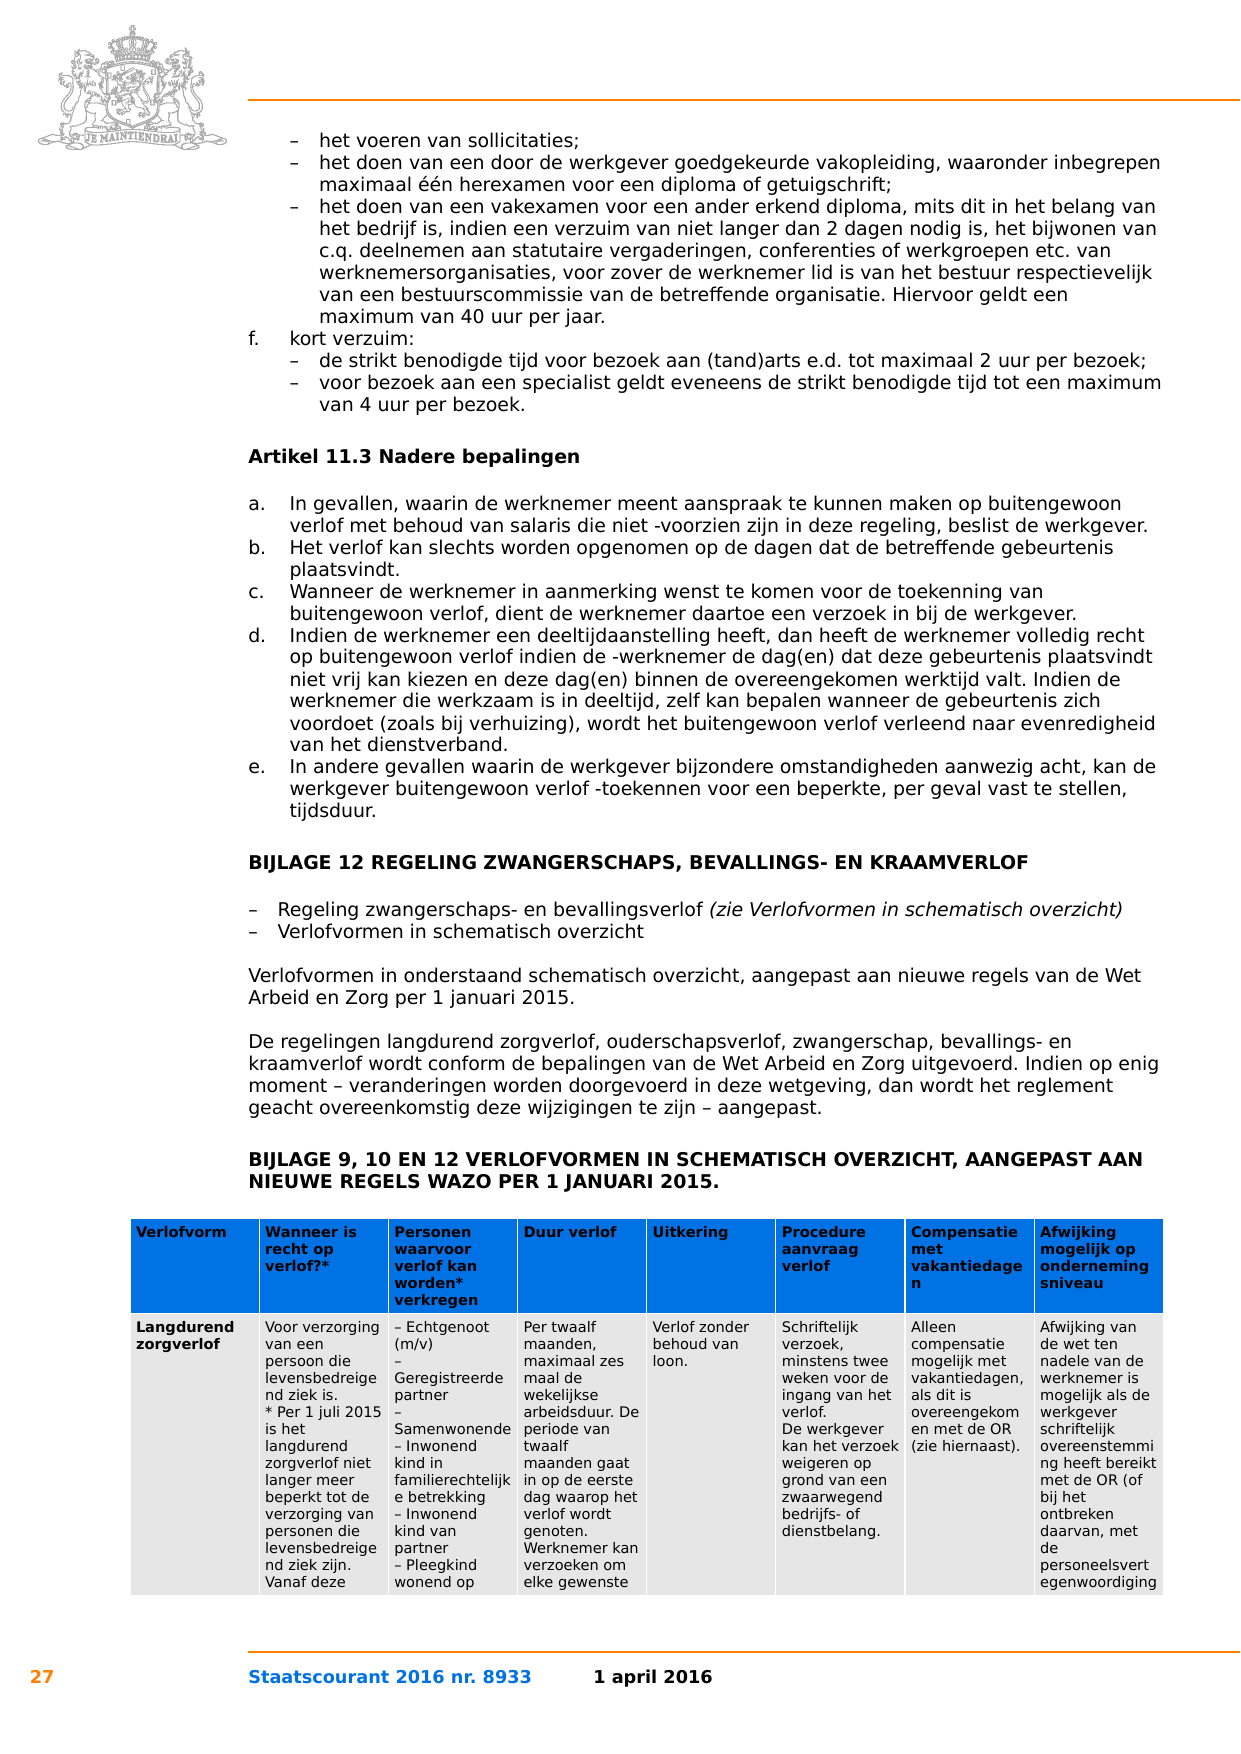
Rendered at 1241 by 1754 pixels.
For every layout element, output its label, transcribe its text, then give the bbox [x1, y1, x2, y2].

table_cell Voor verzorging van een persoon die levensbedreigend ziek is. * Per 1 juli 2015 is het langdurend zorgverlof niet langer meer beperkt tot de verzorging van personen die levensbedreigend ziek zijn. Vanaf deze [260, 1314, 388, 1595]
table_header Uitkering [647, 1219, 775, 1313]
table_cell – Echtgenoot (m/v) – Geregistreerde partner – Samenwonende – Inwonend kind in familierechtelijke betrekking – Inwonend kind van partner – Pleegkind wonend op [389, 1314, 517, 1595]
table_cell Per twaalf maanden, maximaal zes maal de wekelijkse arbeidsduur. De periode van twaalf maanden gaat in op de eerste dag waarop het verlof wordt genoten. Werknemer kan verzoeken om elke gewenste [518, 1314, 646, 1595]
subtitle Artikel 11.3 Nadere bepalingen [248, 446, 1163, 468]
table_cell Verlof zonder behoud van loon. [647, 1314, 775, 1595]
picture [38, 25, 227, 150]
table_header Afwijking mogelijk op ondernemingsniveau [1035, 1219, 1163, 1313]
table_header Procedure aanvraag verlof [776, 1219, 904, 1313]
text d. Indien de werknemer een deeltijdaanstelling heeft, dan heeft de werknemer volledig recht op buitengewoon verlof indien de -werknemer de dag(en) dat deze gebeurtenis plaatsvindt niet vrij kan kiezen en deze dag(en) binnen de overeengekomen werktijd valt. Indien de werknemer die werkzaam is in deeltijd, zelf kan bepalen wanneer de gebeurtenis zich voordoet (zoals bij verhuizing), wordt het buitengewoon verlof verleend naar evenredigheid van het dienstverband. [248, 624, 1163, 756]
subtitle BIJLAGE 9, 10 EN 12 VERLOFVORMEN IN SCHEMATISCH OVERZICHT, AANGEPAST AAN NIEUWE REGELS WAZO PER 1 JANUARI 2015. [248, 1149, 1163, 1193]
table_header Verlofvorm [131, 1219, 259, 1313]
text – de strikt benodigde tijd voor bezoek aan (tand)arts e.d. tot maximaal 2 uur per bezoek; [289, 350, 1163, 372]
text – het doen van een door de werkgever goedgekeurde vakopleiding, waaronder inbegrepen maximaal één herexamen voor een diploma of getuigschrift; [289, 152, 1163, 196]
table_header Personen waarvoor verlof kan worden* verkregen [389, 1219, 517, 1313]
table_header Duur verlof [518, 1219, 646, 1313]
subtitle BIJLAGE 12 REGELING ZWANGERSCHAPS, BEVALLINGS- EN KRAAMVERLOF [248, 852, 1163, 874]
text b. Het verlof kan slechts worden opgenomen op de dagen dat de betreffende gebeurtenis plaatsvindt. [248, 537, 1163, 581]
text c. Wanneer de werknemer in aanmerking wenst te komen voor de toekenning van buitengewoon verlof, dient de werknemer daartoe een verzoek in bij de werkgever. [248, 581, 1163, 624]
text – Verlofvormen in schematisch overzicht [248, 921, 1163, 943]
table_cell Alleen compensatie mogelijk met vakantiedagen, als dit is overeengekomen met de OR (zie hiernaast). [906, 1314, 1034, 1595]
text – voor bezoek aan een specialist geldt eveneens de strikt benodigde tijd tot een maximum van 4 uur per bezoek. [289, 372, 1163, 416]
text – het voeren van sollicitaties; [289, 130, 1163, 152]
table_cell Langdurend zorgverlof [131, 1314, 259, 1595]
text – Regeling zwangerschaps- en bevallingsverlof (zie Verlofvormen in schematisch overzicht) [248, 899, 1163, 921]
table_header Wanneer is recht op verlof?* [260, 1219, 388, 1313]
table_cell Afwijking van de wet ten nadele van de werknemer is mogelijk als de werkgever schriftelijk overeenstemming heeft bereikt met de OR (of bij het ontbreken daarvan, met de personeelsvertegenwoordiging [1035, 1314, 1163, 1595]
text Verlofvormen in onderstaand schematisch overzicht, aangepast aan nieuwe regels van de Wet Arbeid en Zorg per 1 januari 2015. [248, 965, 1163, 1009]
text e. In andere gevallen waarin de werkgever bijzondere omstandigheden aanwezig acht, kan de werkgever buitengewoon verlof -toekennen voor een beperkte, per geval vast te stellen, tijdsduur. [248, 756, 1163, 822]
text a. In gevallen, waarin de werknemer meent aanspraak te kunnen maken op buitengewoon verlof met behoud van salaris die niet -voorzien zijn in deze regeling, beslist de werkgever. [248, 493, 1163, 537]
text De regelingen langdurend zorgverlof, ouderschapsverlof, zwangerschap, bevallings- en kraamverlof wordt conform de bepalingen van de Wet Arbeid en Zorg uitgevoerd. Indien op enig moment – veranderingen worden doorgevoerd in deze wetgeving, dan wordt het reglement geacht overeenkomstig deze wijzigingen te zijn – aangepast. [248, 1031, 1163, 1119]
table_header Compensatie met vakantiedagen [906, 1219, 1034, 1313]
text – het doen van een vakexamen voor een ander erkend diploma, mits dit in het belang van het bedrijf is, indien een verzuim van niet langer dan 2 dagen nodig is, het bijwonen van c.q. deelnemen aan statutaire vergaderingen, conferenties of werkgroepen etc. van werknemersorganisaties, voor zover de werknemer lid is van het bestuur respectievelijk van een bestuurscommissie van de betreffende organisatie. Hiervoor geldt een maximum van 40 uur per jaar. [289, 196, 1163, 328]
text f. kort verzuim: [248, 328, 1163, 350]
table_cell Schriftelijk verzoek, minstens twee weken voor de ingang van het verlof. De werkgever kan het verzoek weigeren op grond van een zwaarwegend bedrijfs- of dienstbelang. [776, 1314, 904, 1595]
